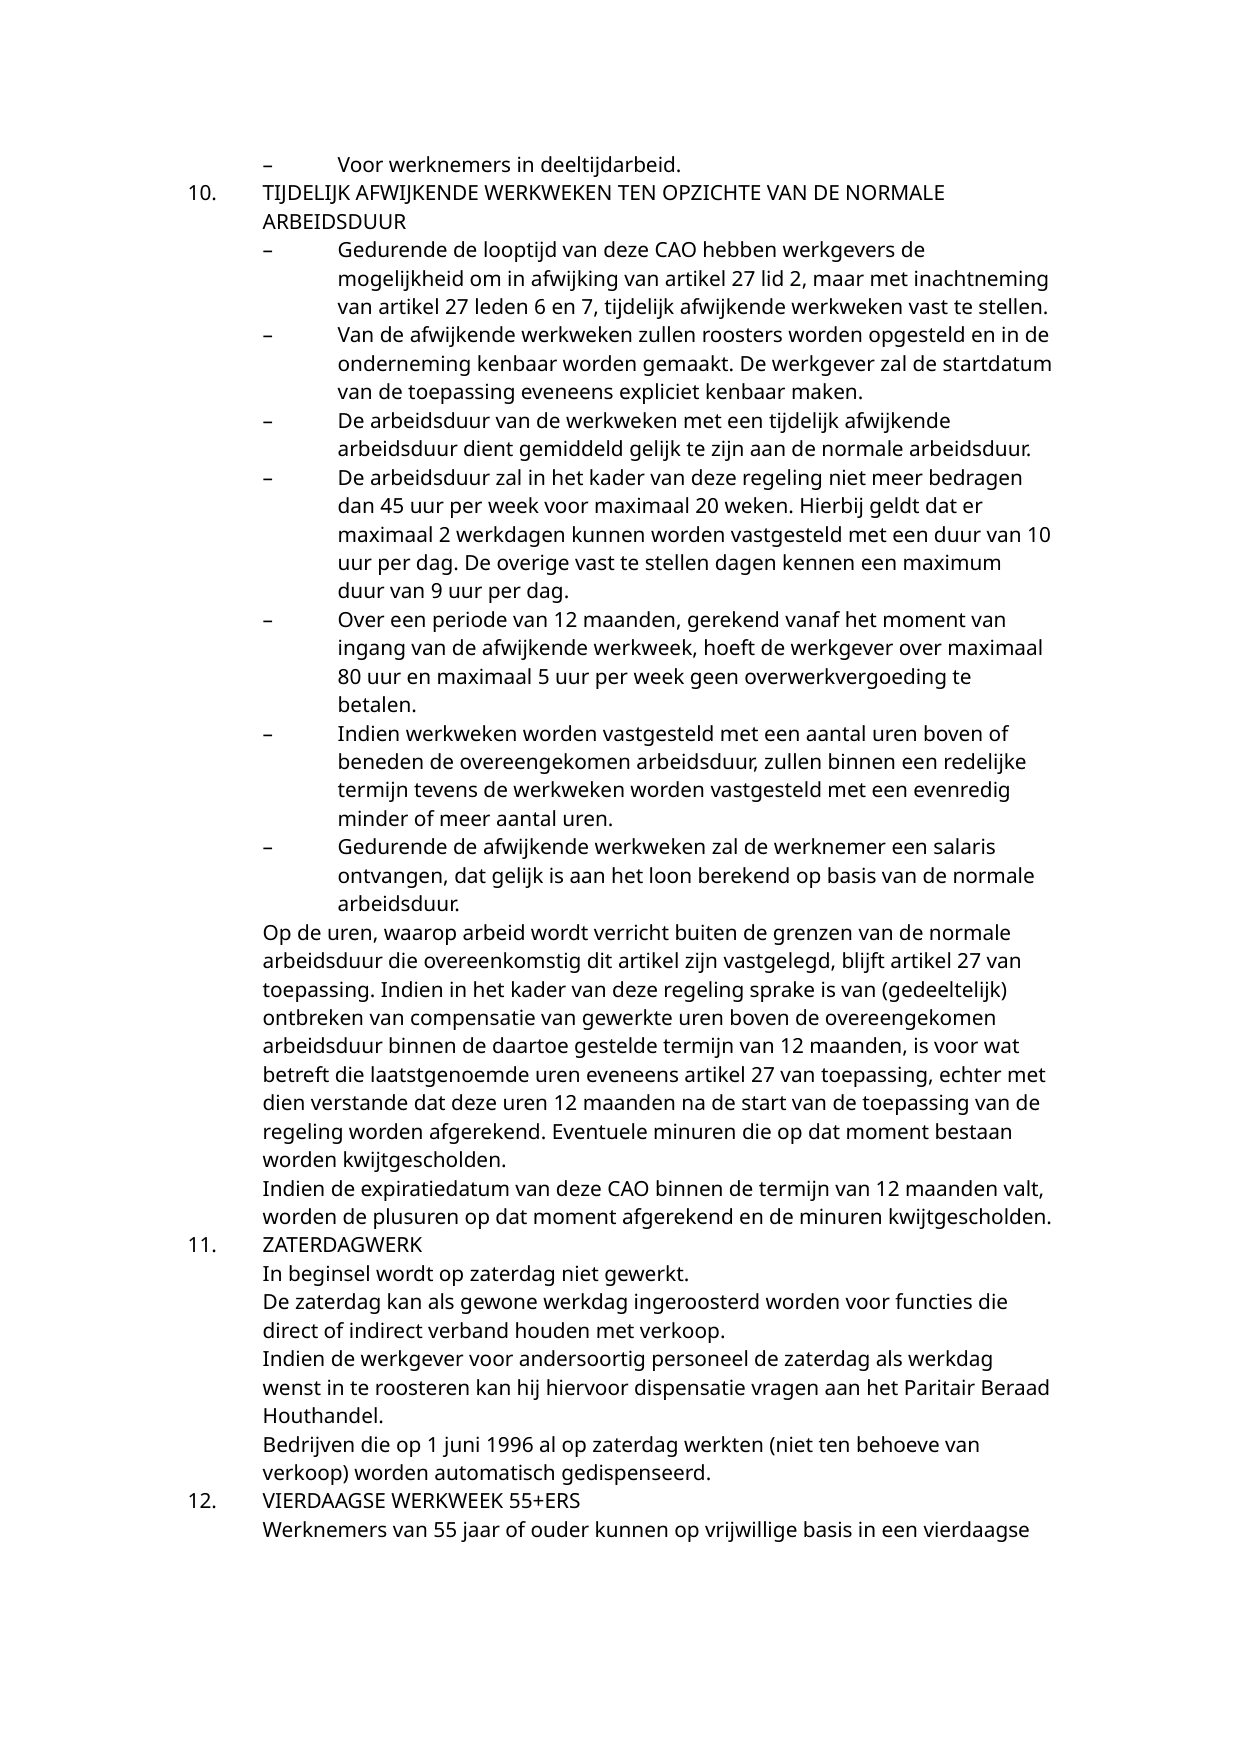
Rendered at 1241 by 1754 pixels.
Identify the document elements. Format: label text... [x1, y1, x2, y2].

list Indien de werkgever voor andersoortig personeel de zaterdag als werkdag wenst in te roosteren kan hij hiervoor dispensatie vragen aan het Paritair Beraad Houthandel. [187, 1344, 1053, 1430]
list Bedrijven die op 1 juni 1996 al op zaterdag werkten (niet ten behoeve van verkoop) worden automatisch gedispenseerd. [187, 1430, 1053, 1487]
list Werknemers van 55 jaar of ouder kunnen op vrijwillige basis in een vierdaagse [187, 1515, 1053, 1543]
list Gedurende de looptijd van deze CAO hebben werkgevers de mogelijkheid om in afwijking van artikel 27 lid 2, maar met inachtneming van artikel 27 leden 6 en 7, tijdelijk afwijkende werkweken vast te stellen. [262, 235, 1053, 321]
list De arbeidsduur van de werkweken met een tijdelijk afwijkende arbeidsduur dient gemiddeld gelijk te zijn aan de normale arbeidsduur. [262, 406, 1053, 463]
list De zaterdag kan als gewone werkdag ingeroosterd worden voor functies die direct of indirect verband houden met verkoop. [187, 1287, 1053, 1344]
list Gedurende de afwijkende werkweken zal de werknemer een salaris ontvangen, dat gelijk is aan het loon berekend op basis van de normale arbeidsduur. [262, 832, 1053, 918]
list Van de afwijkende werkweken zullen roosters worden opgesteld en in de onderneming kenbaar worden gemaakt. De werkgever zal de startdatum van de toepassing eveneens expliciet kenbaar maken. [262, 321, 1053, 406]
list Indien de expiratiedatum van deze CAO binnen de termijn van 12 maanden valt, worden de plusuren op dat moment afgerekend en de minuren kwijtgescholden. [187, 1174, 1053, 1231]
list In beginsel wordt op zaterdag niet gewerkt. [187, 1259, 1053, 1287]
list Op de uren, waarop arbeid wordt verricht buiten de grenzen van de normale arbeidsduur die overeenkomstig dit artikel zijn vastgelegd, blijft artikel 27 van toepassing. Indien in het kader van deze regeling sprake is van (gedeeltelijk) ontbreken van compensatie van gewerkte uren boven de overeengekomen arbeidsduur binnen de daartoe gestelde termijn van 12 maanden, is voor wat betreft die laatstgenoemde uren eveneens artikel 27 van toepassing, echter met dien verstande dat deze uren 12 maanden na de start van de toepassing van de regeling worden afgerekend. Eventuele minuren die op dat moment bestaan worden kwijtgescholden. [187, 918, 1053, 1174]
list Indien werkweken worden vastgesteld met een aantal uren boven of beneden de overeengekomen arbeidsduur, zullen binnen een redelijke termijn tevens de werkweken worden vastgesteld met een evenredig minder of meer aantal uren. [262, 719, 1053, 832]
list Over een periode van 12 maanden, gerekend vanaf het moment van ingang van de afwijkende werkweek, hoeft de werkgever over maximaal 80 uur en maximaal 5 uur per week geen overwerkvergoeding te betalen. [262, 605, 1053, 719]
list Voor werknemers in deeltijdarbeid. [262, 150, 1053, 178]
list De arbeidsduur zal in het kader van deze regeling niet meer bedragen dan 45 uur per week voor maximaal 20 weken. Hierbij geldt dat er maximaal 2 werkdagen kunnen worden vastgesteld met een duur van 10 uur per dag. De overige vast te stellen dagen kennen een maximum duur van 9 uur per dag. [262, 463, 1053, 605]
list VIERDAAGSE WERKWEEK 55+ERS [187, 1487, 1053, 1515]
list ZATERDAGWERK [187, 1231, 1053, 1259]
list TIJDELIJK AFWIJKENDE WERKWEKEN TEN OPZICHTE VAN DE NORMALE ARBEIDSDUUR [187, 178, 1053, 235]
